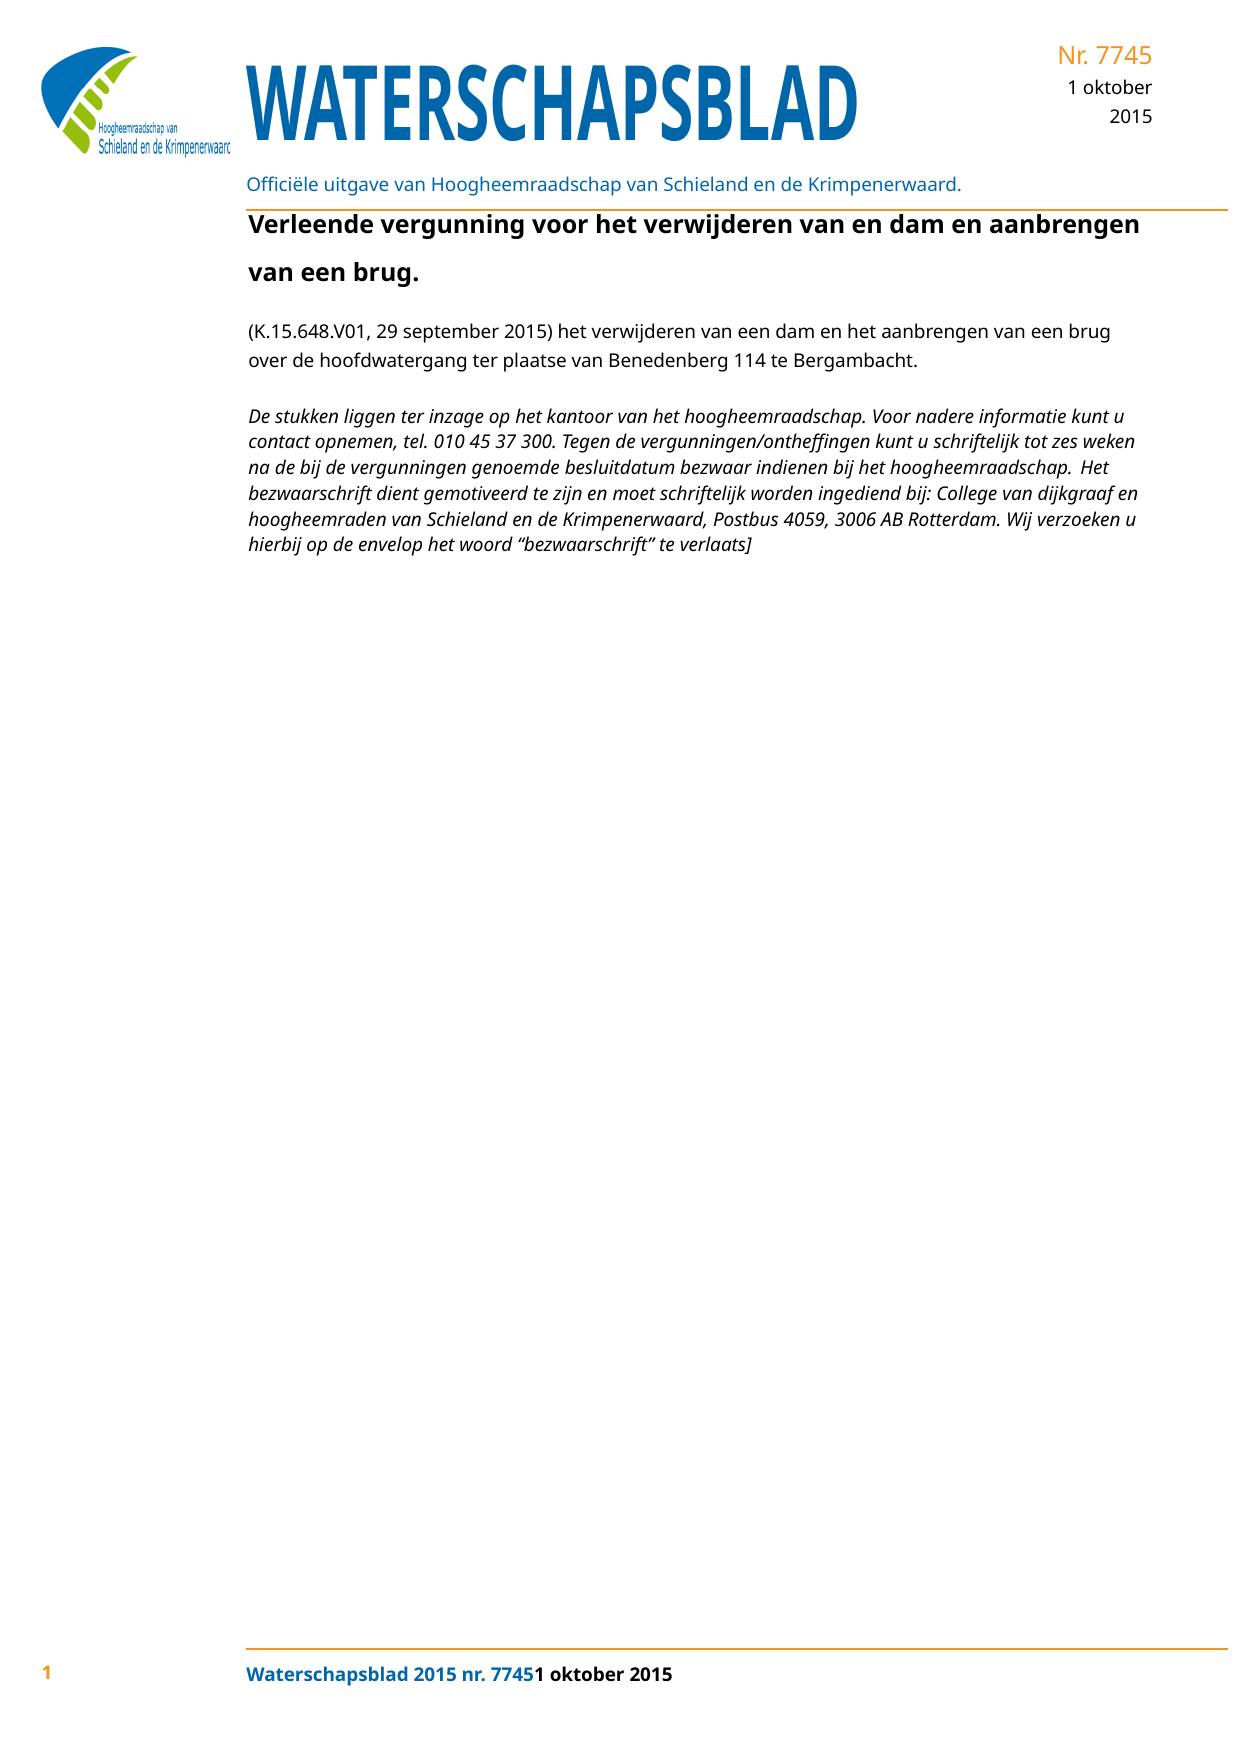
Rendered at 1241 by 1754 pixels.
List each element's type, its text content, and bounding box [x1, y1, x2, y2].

text (K.15.648.V01, 29 september 2015) het verwijderen van een dam en het aanbrengen van een brug over de hoofdwatergang ter plaatse van Benedenberg 114 te Bergambacht. [248, 318, 1152, 373]
picture [41, 47, 231, 172]
text De stukken liggen ter inzage op het kantoor van het hoogheemraadschap. Voor nadere informatie kunt u contact opnemen, tel. 010 45 37 300. Tegen de vergunningen/ontheffingen kunt u schriftelijk tot zes weken na de bij de vergunningen genoemde besluitdatum bezwaar indienen bij het hoogheemraadschap. Het bezwaarschrift dient gemotiveerd te zijn en moet schriftelijk worden ingediend bij: College van dijkgraaf en hoogheemraden van Schieland en de Krimpenerwaard, Postbus 4059, 3006 AB Rotterdam. Wij verzoeken u hierbij op de envelop het woord “bezwaarschrift” te verlaats] [248, 403, 1152, 557]
text Verleende vergunning voor het verwijderen van en dam en aanbrengen van een brug. [248, 211, 1152, 288]
